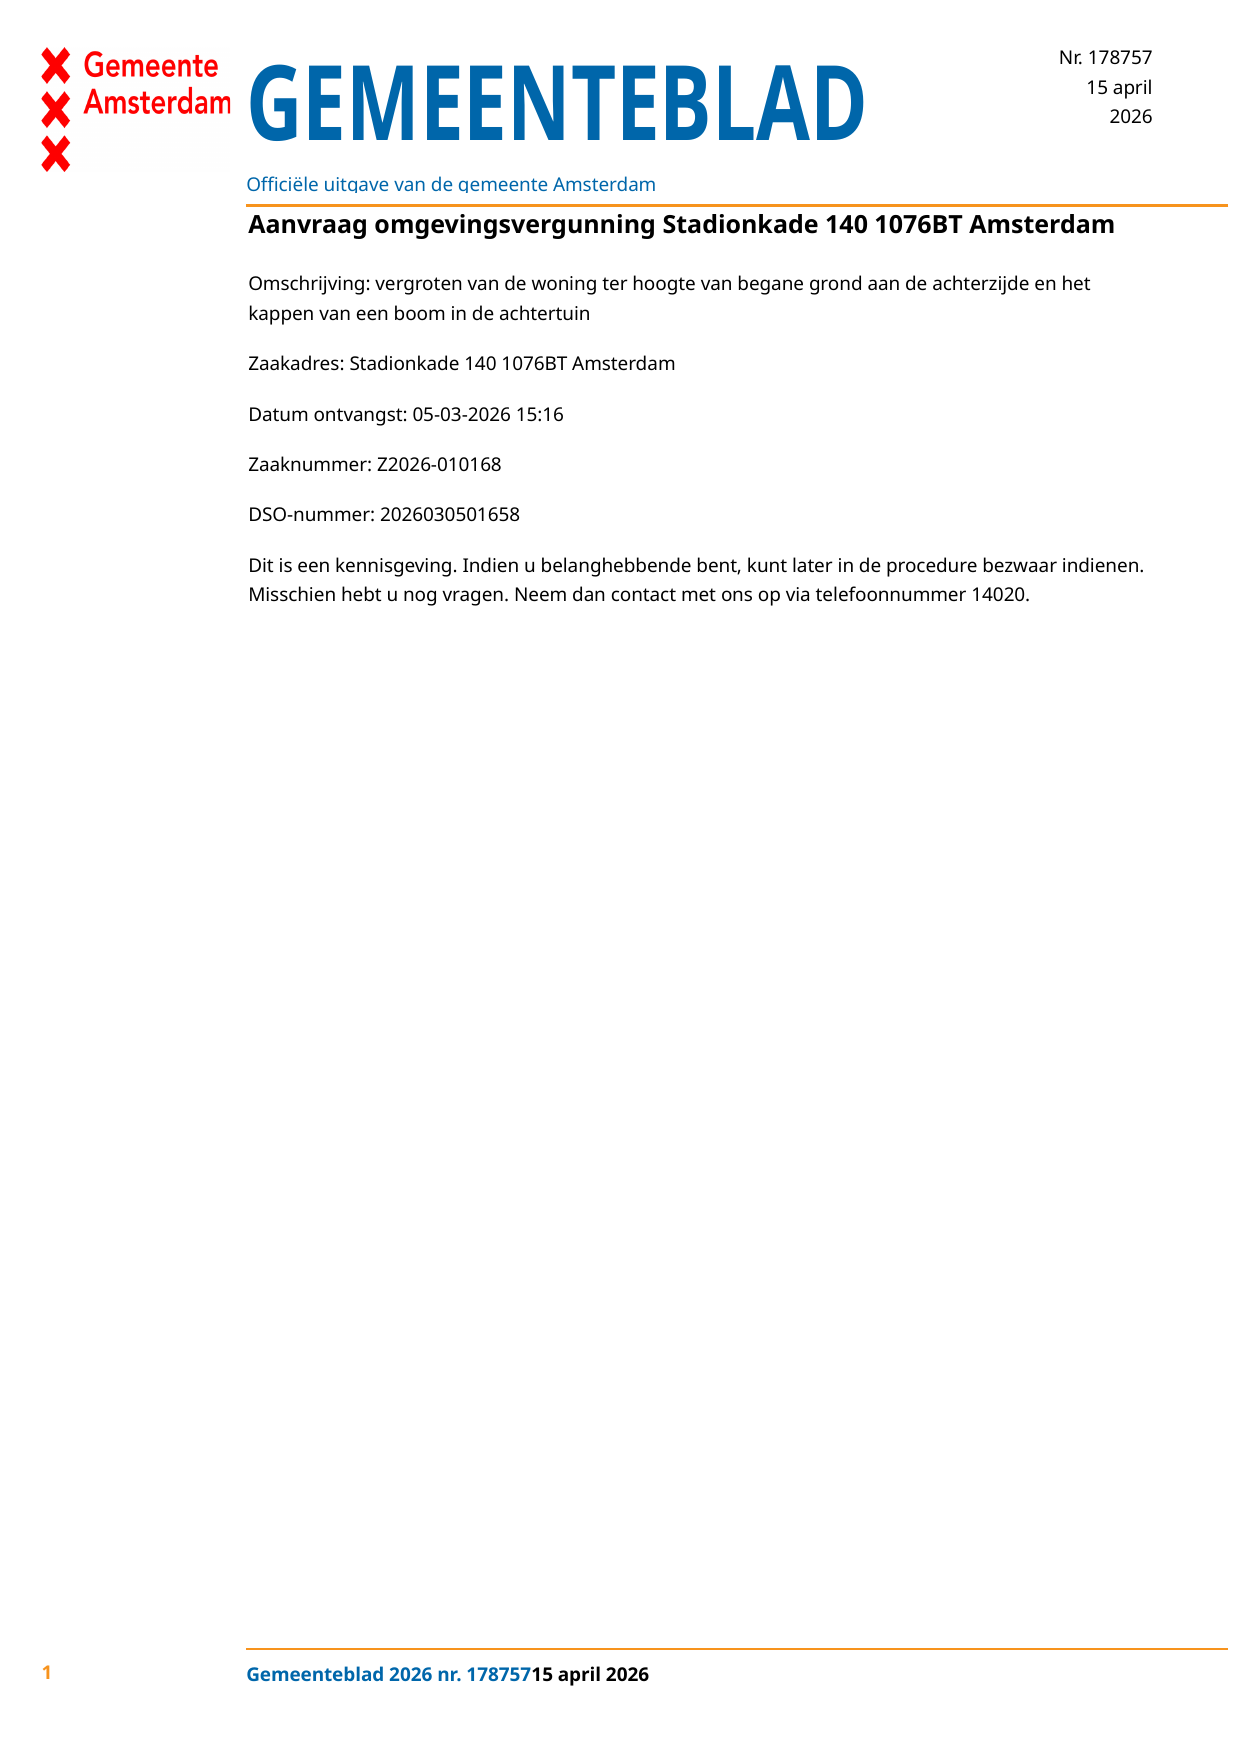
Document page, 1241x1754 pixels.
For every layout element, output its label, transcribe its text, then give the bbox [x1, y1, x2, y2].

text Omschrijving: vergroten van de woning ter hoogte van begane grond aan de achterzijde en het kappen van een boom in de achtertuin [248, 270, 1152, 326]
text Zaaknummer: Z2026-010168 [248, 451, 1152, 477]
text Dit is een kennisgeving. Indien u belanghebbende bent, kunt later in de procedure bezwaar indienen. Misschien hebt u nog vragen. Neem dan contact met ons op via telefoonnummer 14020. [248, 552, 1152, 607]
text Datum ontvangst: 05-03-2026 15:16 [248, 401, 1152, 426]
picture [41, 47, 231, 172]
text Aanvraag omgevingsvergunning Stadionkade 140 1076BT Amsterdam [248, 207, 1152, 241]
text Zaakadres: Stadionkade 140 1076BT Amsterdam [248, 350, 1152, 376]
text DSO-nummer: 2026030501658 [248, 502, 1152, 527]
